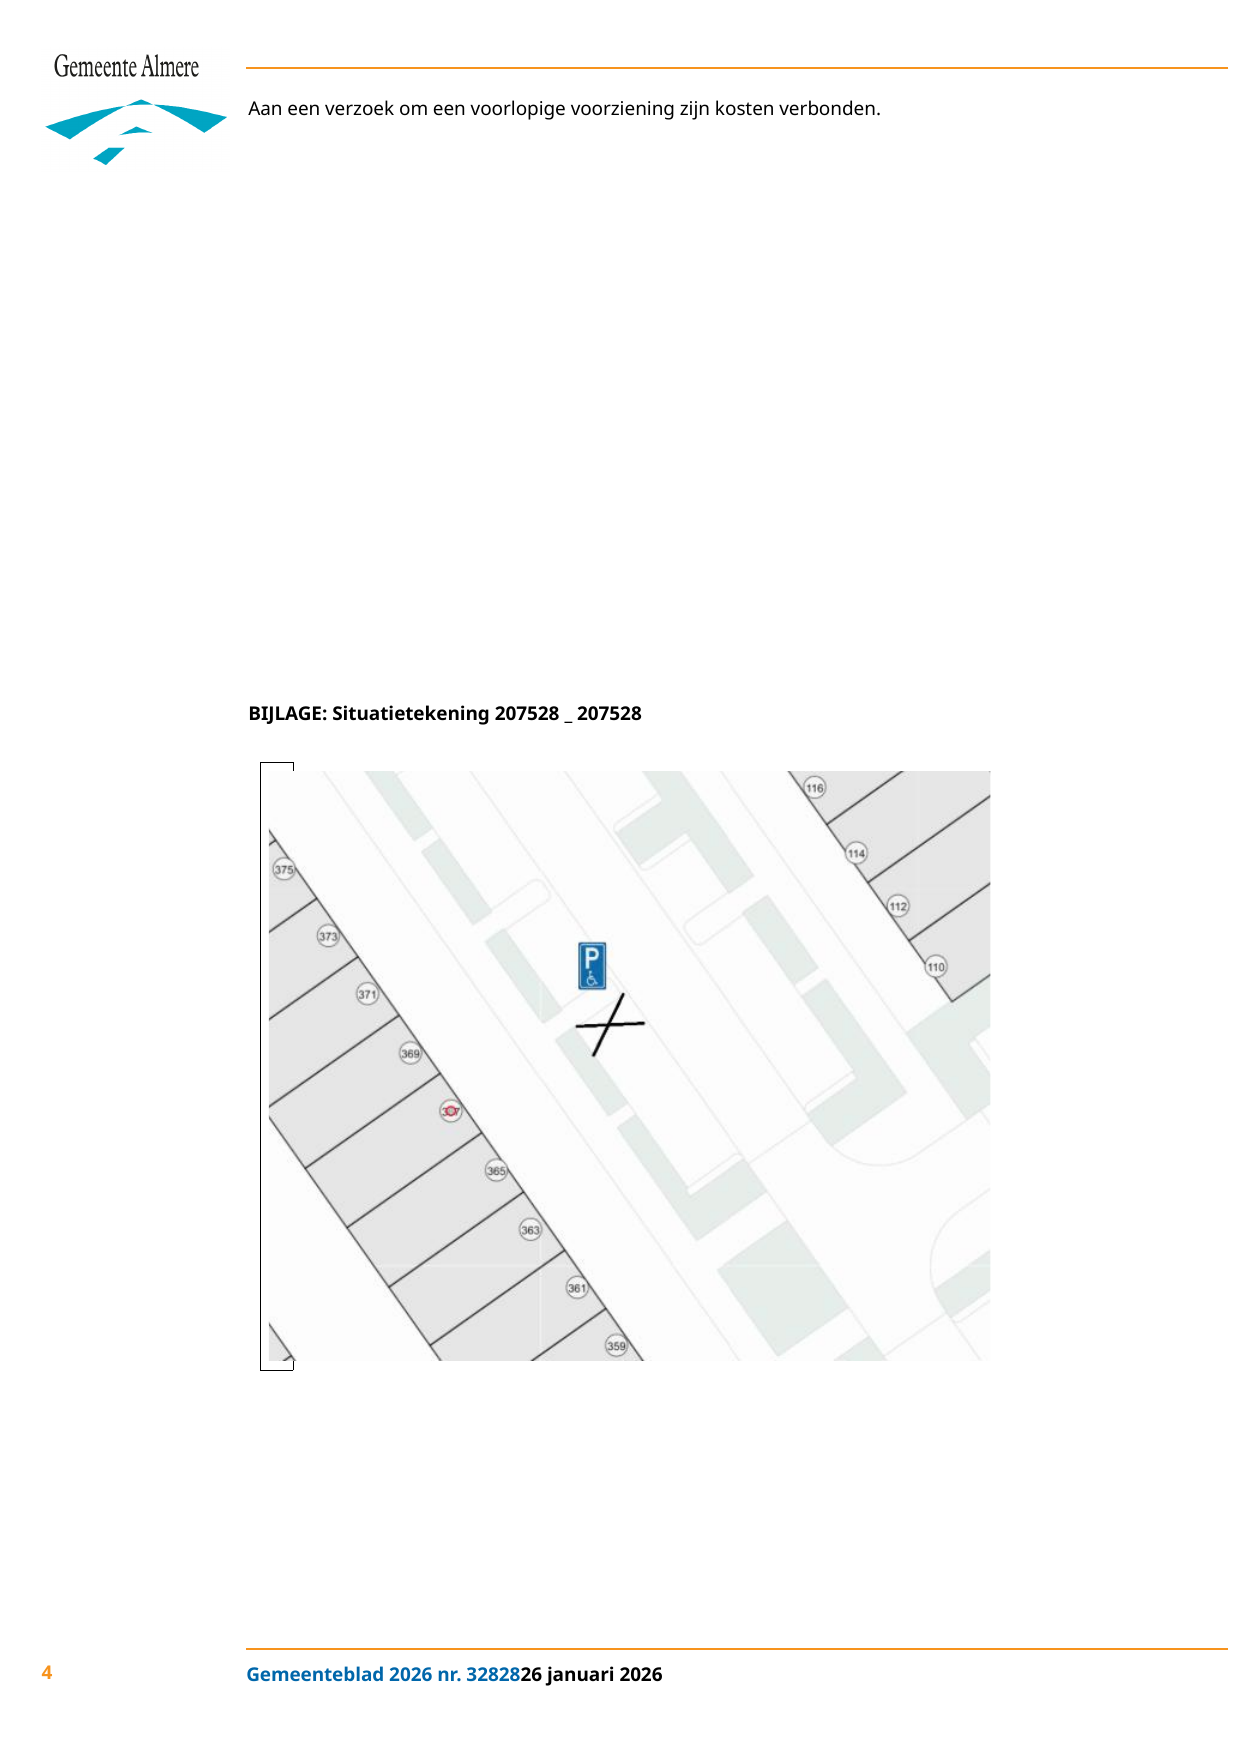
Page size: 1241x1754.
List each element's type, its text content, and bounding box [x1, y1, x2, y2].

text BIJLAGE: Situatietekening 207528 _ 207528 [248, 700, 1152, 726]
picture [268, 771, 991, 1361]
text Aan een verzoek om een voorlopige voorziening zijn kosten verbonden. [248, 95, 1152, 121]
picture [41, 47, 231, 172]
